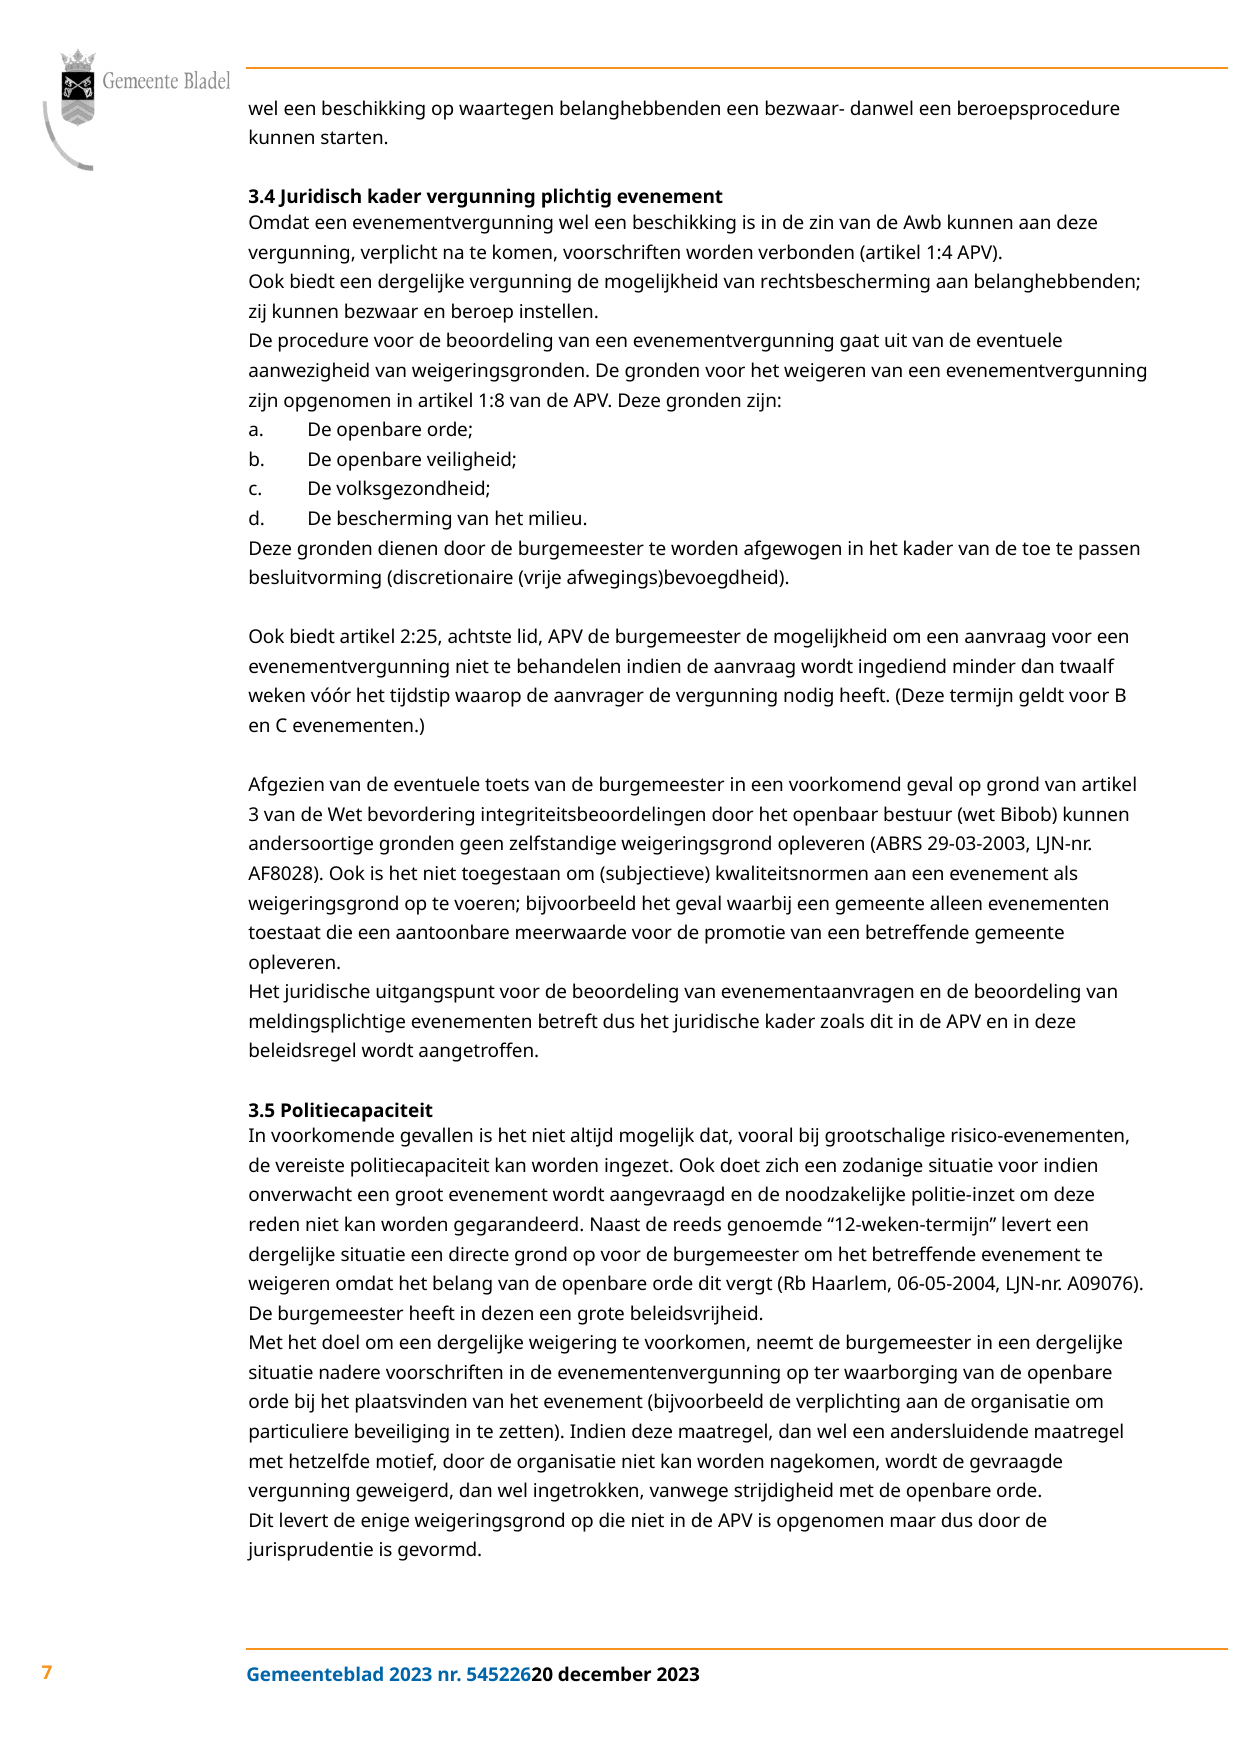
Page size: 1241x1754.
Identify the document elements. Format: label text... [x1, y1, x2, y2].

text 3.4 Juridisch kader vergunning plichtig evenement [248, 183, 1152, 209]
text Omdat een evenementvergunning wel een beschikking is in de zin van de Awb kunnen aan deze vergunning, verplicht na te komen, voorschriften worden verbonden (artikel 1:4 APV). [248, 209, 1152, 264]
list De bescherming van het milieu. [248, 505, 1152, 531]
text De procedure voor de beoordeling van een evenementvergunning gaat uit van de eventuele aanwezigheid van weigeringsgronden. De gronden voor het weigeren van een evenementvergunning zijn opgenomen in artikel 1:8 van de APV. Deze gronden zijn: [248, 328, 1152, 412]
text Met het doel om een dergelijke weigering te voorkomen, neemt de burgemeester in een dergelijke situatie nadere voorschriften in de evenementenvergunning op ter waarborging van de openbare orde bij het plaatsvinden van het evenement (bijvoorbeeld de verplichting aan de organisatie om particuliere beveiliging in te zetten). Indien deze maatregel, dan wel een andersluidende maatregel met hetzelfde motief, door de organisatie niet kan worden nagekomen, wordt de gevraagde vergunning geweigerd, dan wel ingetrokken, vanwege strijdigheid met de openbare orde. [248, 1329, 1152, 1503]
text Ook biedt een dergelijke vergunning de mogelijkheid van rechtsbescherming aan belanghebbenden; zij kunnen bezwaar en beroep instellen. [248, 268, 1152, 324]
list De volksgezondheid; [248, 476, 1152, 501]
list De openbare orde; [248, 416, 1152, 442]
text Deze gronden dienen door de burgemeester te worden afgewogen in het kader van de toe te passen besluitvorming (discretionaire (vrije afwegings)bevoegdheid). [248, 535, 1152, 590]
text Ook biedt artikel 2:25, achtste lid, APV de burgemeester de mogelijkheid om een aanvraag voor een evenementvergunning niet te behandelen indien de aanvraag wordt ingediend minder dan twaalf weken vóór het tijdstip waarop de aanvrager de vergunning nodig heeft. (Deze termijn geldt voor B en C evenementen.) [248, 623, 1152, 738]
picture [41, 47, 231, 172]
text 3.5 Politiecapaciteit [248, 1097, 1152, 1122]
list De openbare veiligheid; [248, 446, 1152, 472]
text Afgezien van de eventuele toets van de burgemeester in een voorkomend geval op grond van artikel 3 van de Wet bevordering integriteitsbeoordelingen door het openbaar bestuur (wet Bibob) kunnen andersoortige gronden geen zelfstandige weigeringsgrond opleveren (ABRS 29-03-2003, LJN-nr. AF8028). Ook is het niet toegestaan om (subjectieve) kwaliteitsnormen aan een evenement als weigeringsgrond op te voeren; bijvoorbeeld het geval waarbij een gemeente alleen evenementen toestaat die een aantoonbare meerwaarde voor de promotie van een betreffende gemeente opleveren. [248, 771, 1152, 974]
text Het juridische uitgangspunt voor de beoordeling van evenementaanvragen en de beoordeling van meldingsplichtige evenementen betreft dus het juridische kader zoals dit in de APV en in deze beleidsregel wordt aangetroffen. [248, 978, 1152, 1063]
text wel een beschikking op waartegen belanghebbenden een bezwaar- danwel een beroepsprocedure kunnen starten. [248, 95, 1152, 150]
text Dit levert de enige weigeringsgrond op die niet in de APV is opgenomen maar dus door de jurisprudentie is gevormd. [248, 1507, 1152, 1562]
text In voorkomende gevallen is het niet altijd mogelijk dat, vooral bij grootschalige risico-evenementen, de vereiste politiecapaciteit kan worden ingezet. Ook doet zich een zodanige situatie voor indien onverwacht een groot evenement wordt aangevraagd en de noodzakelijke politie-inzet om deze reden niet kan worden gegarandeerd. Naast de reeds genoemde “12-weken-termijn” levert een dergelijke situatie een directe grond op voor de burgemeester om het betreffende evenement te weigeren omdat het belang van de openbare orde dit vergt (Rb Haarlem, 06-05-2004, LJN-nr. A09076). De burgemeester heeft in dezen een grote beleidsvrijheid. [248, 1122, 1152, 1326]
